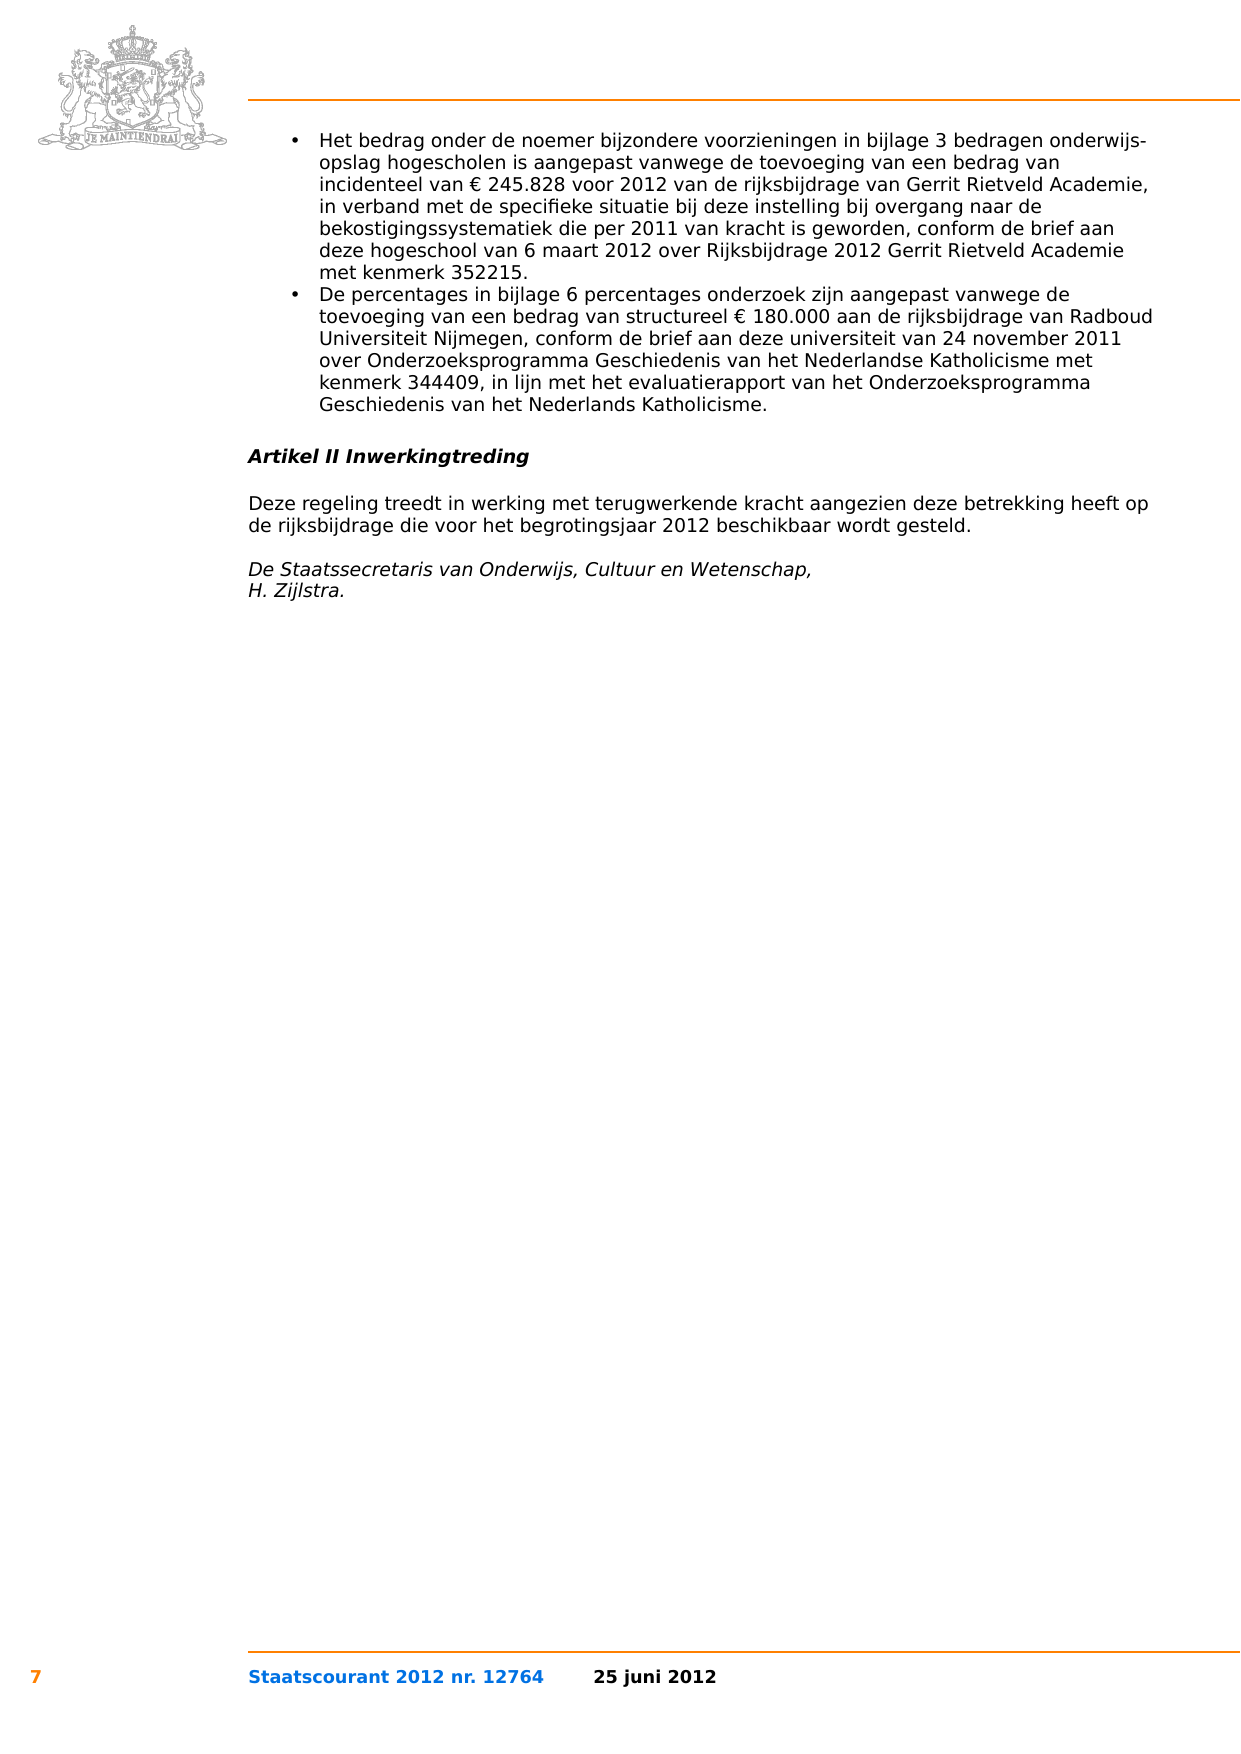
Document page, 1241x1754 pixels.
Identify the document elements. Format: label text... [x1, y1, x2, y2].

text De Staatssecretaris van Onderwijs, Cultuur en Wetenschap, H. Zijlstra. [248, 558, 1163, 602]
subtitle Artikel II Inwerkingtreding [248, 446, 1163, 468]
text • De percentages in bijlage 6 percentages onderzoek zijn aangepast vanwege de toevoeging van een bedrag van structureel € 180.000 aan de rijksbijdrage van Radboud Universiteit Nijmegen, conform de brief aan deze universiteit van 24 november 2011 over Onderzoeksprogramma Geschiedenis van het Nederlandse Katholicisme met kenmerk 344409, in lijn met het evaluatierapport van het Onderzoeksprogramma Geschiedenis van het Nederlands Katholicisme. [289, 284, 1163, 416]
text • Het bedrag onder de noemer bijzondere voorzieningen in bijlage 3 bedragen onderwijs-opslag hogescholen is aangepast vanwege de toevoeging van een bedrag van incidenteel van € 245.828 voor 2012 van de rijksbijdrage van Gerrit Rietveld Academie, in verband met de specifieke situatie bij deze instelling bij overgang naar de bekostigingssystematiek die per 2011 van kracht is geworden, conform de brief aan deze hogeschool van 6 maart 2012 over Rijksbijdrage 2012 Gerrit Rietveld Academie met kenmerk 352215. [289, 130, 1163, 284]
text Deze regeling treedt in werking met terugwerkende kracht aangezien deze betrekking heeft op de rijksbijdrage die voor het begrotingsjaar 2012 beschikbaar wordt gesteld. [248, 493, 1163, 537]
picture [38, 25, 227, 150]
